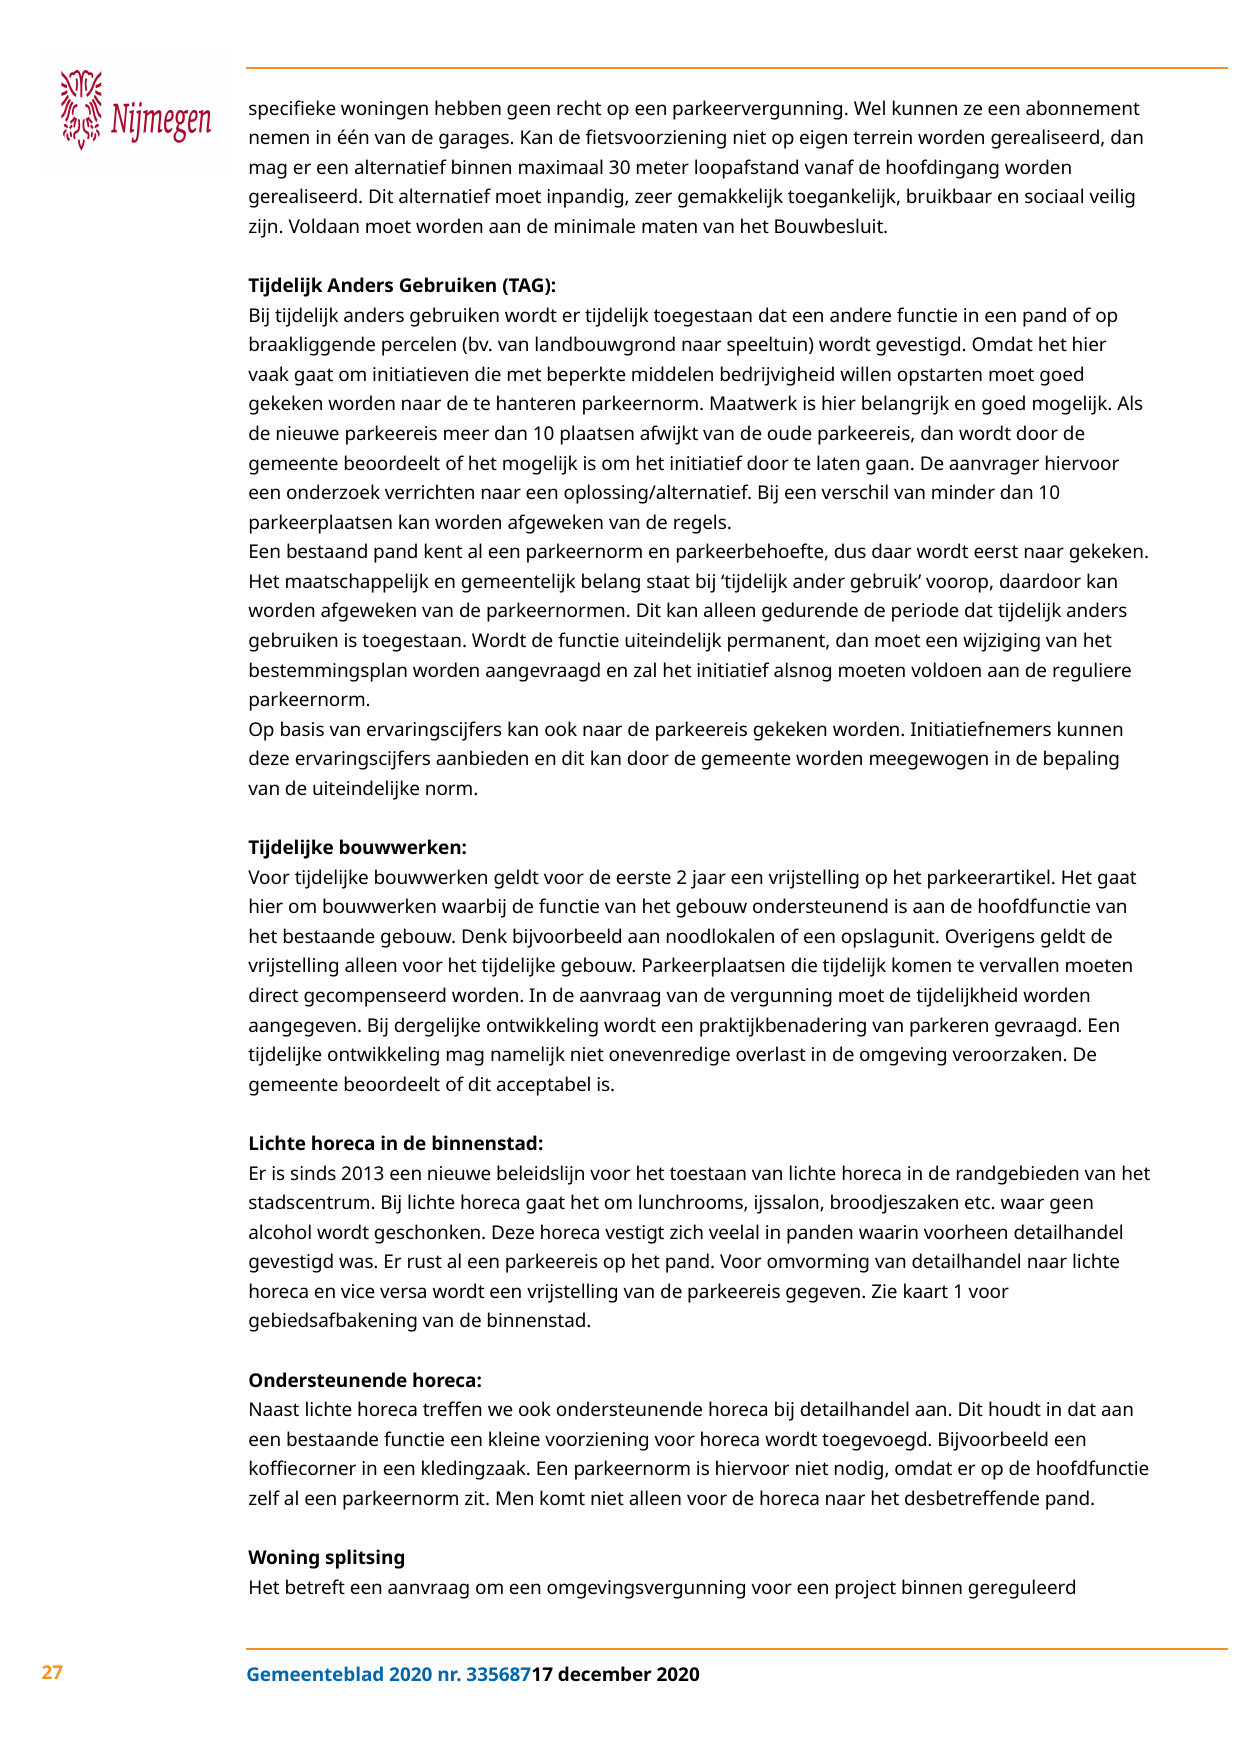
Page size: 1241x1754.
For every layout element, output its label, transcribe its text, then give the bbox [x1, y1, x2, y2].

text Tijdelijke bouwwerken: [248, 834, 1152, 860]
text Een bestaand pand kent al een parkeernorm en parkeerbehoefte, dus daar wordt eerst naar gekeken. Het maatschappelijk en gemeentelijk belang staat bij ‘tijdelijk ander gebruik’ voorop, daardoor kan worden afgeweken van de parkeernormen. Dit kan alleen gedurende de periode dat tijdelijk anders gebruiken is toegestaan. Wordt de functie uiteindelijk permanent, dan moet een wijziging van het bestemmingsplan worden aangevraagd en zal het initiatief alsnog moeten voldoen aan de reguliere parkeernorm. [248, 538, 1152, 712]
text Ondersteunende horeca: [248, 1367, 1152, 1393]
text Voor tijdelijke bouwwerken geldt voor de eerste 2 jaar een vrijstelling op het parkeerartikel. Het gaat hier om bouwwerken waarbij de functie van het gebouw ondersteunend is aan de hoofdfunctie van het bestaande gebouw. Denk bijvoorbeeld aan noodlokalen of een opslagunit. Overigens geldt de vrijstelling alleen voor het tijdelijke gebouw. Parkeerplaatsen die tijdelijk komen te vervallen moeten direct gecompenseerd worden. In de aanvraag van de vergunning moet de tijdelijkheid worden aangegeven. Bij dergelijke ontwikkeling wordt een praktijkbenadering van parkeren gevraagd. Een tijdelijke ontwikkeling mag namelijk niet onevenredige overlast in de omgeving veroorzaken. De gemeente beoordeelt of dit acceptabel is. [248, 864, 1152, 1097]
text specifieke woningen hebben geen recht op een parkeervergunning. Wel kunnen ze een abonnement nemen in één van de garages. Kan de fietsvoorziening niet op eigen terrein worden gerealiseerd, dan mag er een alternatief binnen maximaal 30 meter loopafstand vanaf de hoofdingang worden gerealiseerd. Dit alternatief moet inpandig, zeer gemakkelijk toegankelijk, bruikbaar en sociaal veilig zijn. Voldaan moet worden aan de minimale maten van het Bouwbesluit. [248, 95, 1152, 239]
text Lichte horeca in de binnenstad: [248, 1130, 1152, 1156]
text Tijdelijk Anders Gebruiken (TAG): [248, 272, 1152, 298]
picture [41, 47, 231, 172]
text Naast lichte horeca treffen we ook ondersteunende horeca bij detailhandel aan. Dit houdt in dat aan een bestaande functie een kleine voorziening voor horeca wordt toegevoegd. Bijvoorbeeld een koffiecorner in een kledingzaak. Een parkeernorm is hiervoor niet nodig, omdat er op de hoofdfunctie zelf al een parkeernorm zit. Men komt niet alleen voor de horeca naar het desbetreffende pand. [248, 1396, 1152, 1511]
text Op basis van ervaringscijfers kan ook naar de parkeereis gekeken worden. Initiatiefnemers kunnen deze ervaringscijfers aanbieden en dit kan door de gemeente worden meegewogen in de bepaling van de uiteindelijke norm. [248, 716, 1152, 801]
text Het betreft een aanvraag om een omgevingsvergunning voor een project binnen gereguleerd [248, 1574, 1152, 1600]
text Er is sinds 2013 een nieuwe beleidslijn voor het toestaan van lichte horeca in de randgebieden van het stadscentrum. Bij lichte horeca gaat het om lunchrooms, ijssalon, broodjeszaken etc. waar geen alcohol wordt geschonken. Deze horeca vestigt zich veelal in panden waarin voorheen detailhandel gevestigd was. Er rust al een parkeereis op het pand. Voor omvorming van detailhandel naar lichte horeca en vice versa wordt een vrijstelling van de parkeereis gegeven. Zie kaart 1 voor gebiedsafbakening van de binnenstad. [248, 1160, 1152, 1333]
text Woning splitsing [248, 1544, 1152, 1570]
text Bij tijdelijk anders gebruiken wordt er tijdelijk toegestaan dat een andere functie in een pand of op braakliggende percelen (bv. van landbouwgrond naar speeltuin) wordt gevestigd. Omdat het hier vaak gaat om initiatieven die met beperkte middelen bedrijvigheid willen opstarten moet goed gekeken worden naar de te hanteren parkeernorm. Maatwerk is hier belangrijk en goed mogelijk. Als de nieuwe parkeereis meer dan 10 plaatsen afwijkt van de oude parkeereis, dan wordt door de gemeente beoordeelt of het mogelijk is om het initiatief door te laten gaan. De aanvrager hiervoor een onderzoek verrichten naar een oplossing/alternatief. Bij een verschil van minder dan 10 parkeerplaatsen kan worden afgeweken van de regels. [248, 302, 1152, 535]
